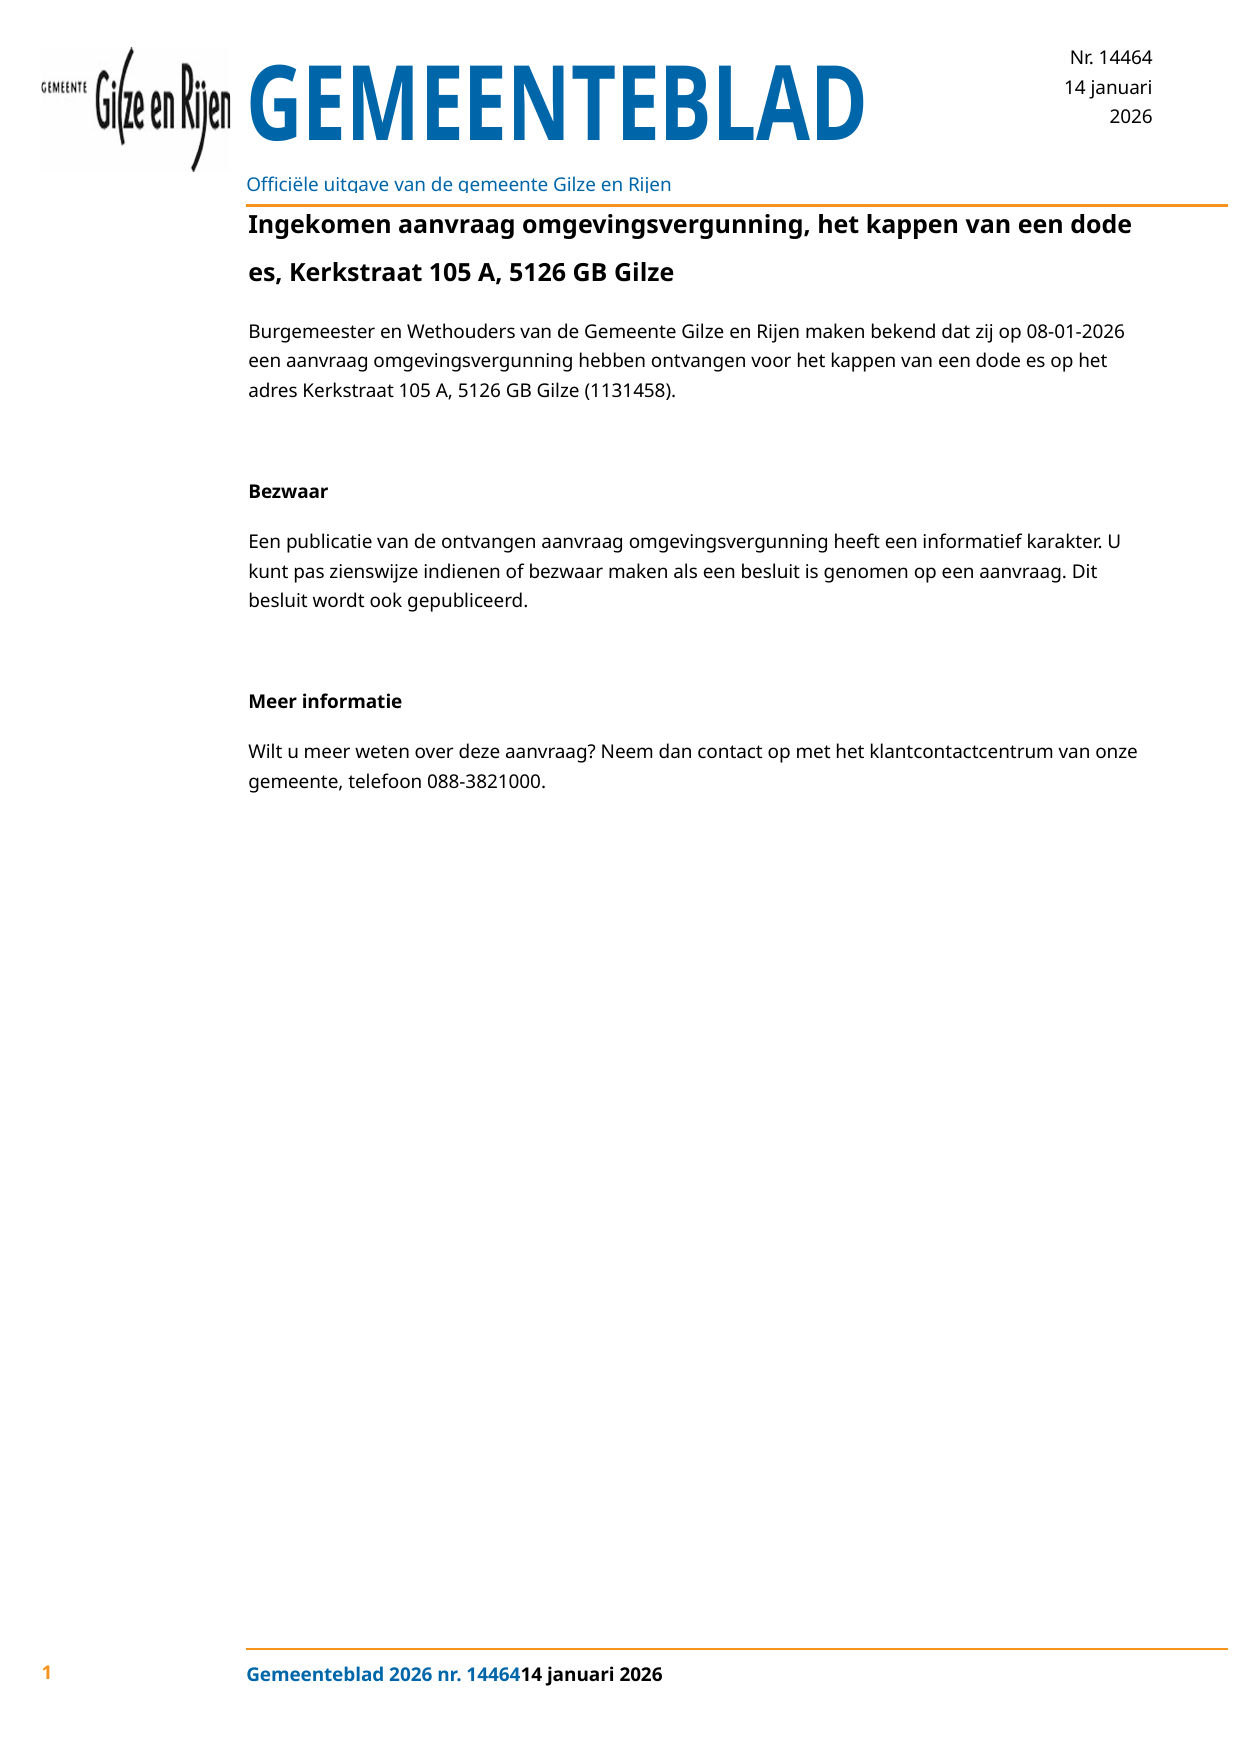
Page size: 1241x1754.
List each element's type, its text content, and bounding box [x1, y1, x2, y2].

text Ingekomen aanvraag omgevingsvergunning, het kappen van een dode es, Kerkstraat 105 A, 5126 GB Gilze [248, 207, 1152, 288]
text Een publicatie van de ontvangen aanvraag omgevingsvergunning heeft een informatief karakter. U kunt pas zienswijze indienen of bezwaar maken als een besluit is genomen op een aanvraag. Dit besluit wordt ook gepubliceerd. [248, 528, 1152, 613]
picture [41, 47, 231, 172]
text Meer informatie [248, 688, 1152, 714]
text Wilt u meer weten over deze aanvraag? Neem dan contact op met het klantcontactcentrum van onze gemeente, telefoon 088-3821000. [248, 739, 1152, 794]
text Bezwaar [248, 478, 1152, 504]
text Burgemeester en Wethouders van de Gemeente Gilze en Rijen maken bekend dat zij op 08-01-2026 een aanvraag omgevingsvergunning hebben ontvangen voor het kappen van een dode es op het adres Kerkstraat 105 A, 5126 GB Gilze (1131458). [248, 318, 1152, 403]
